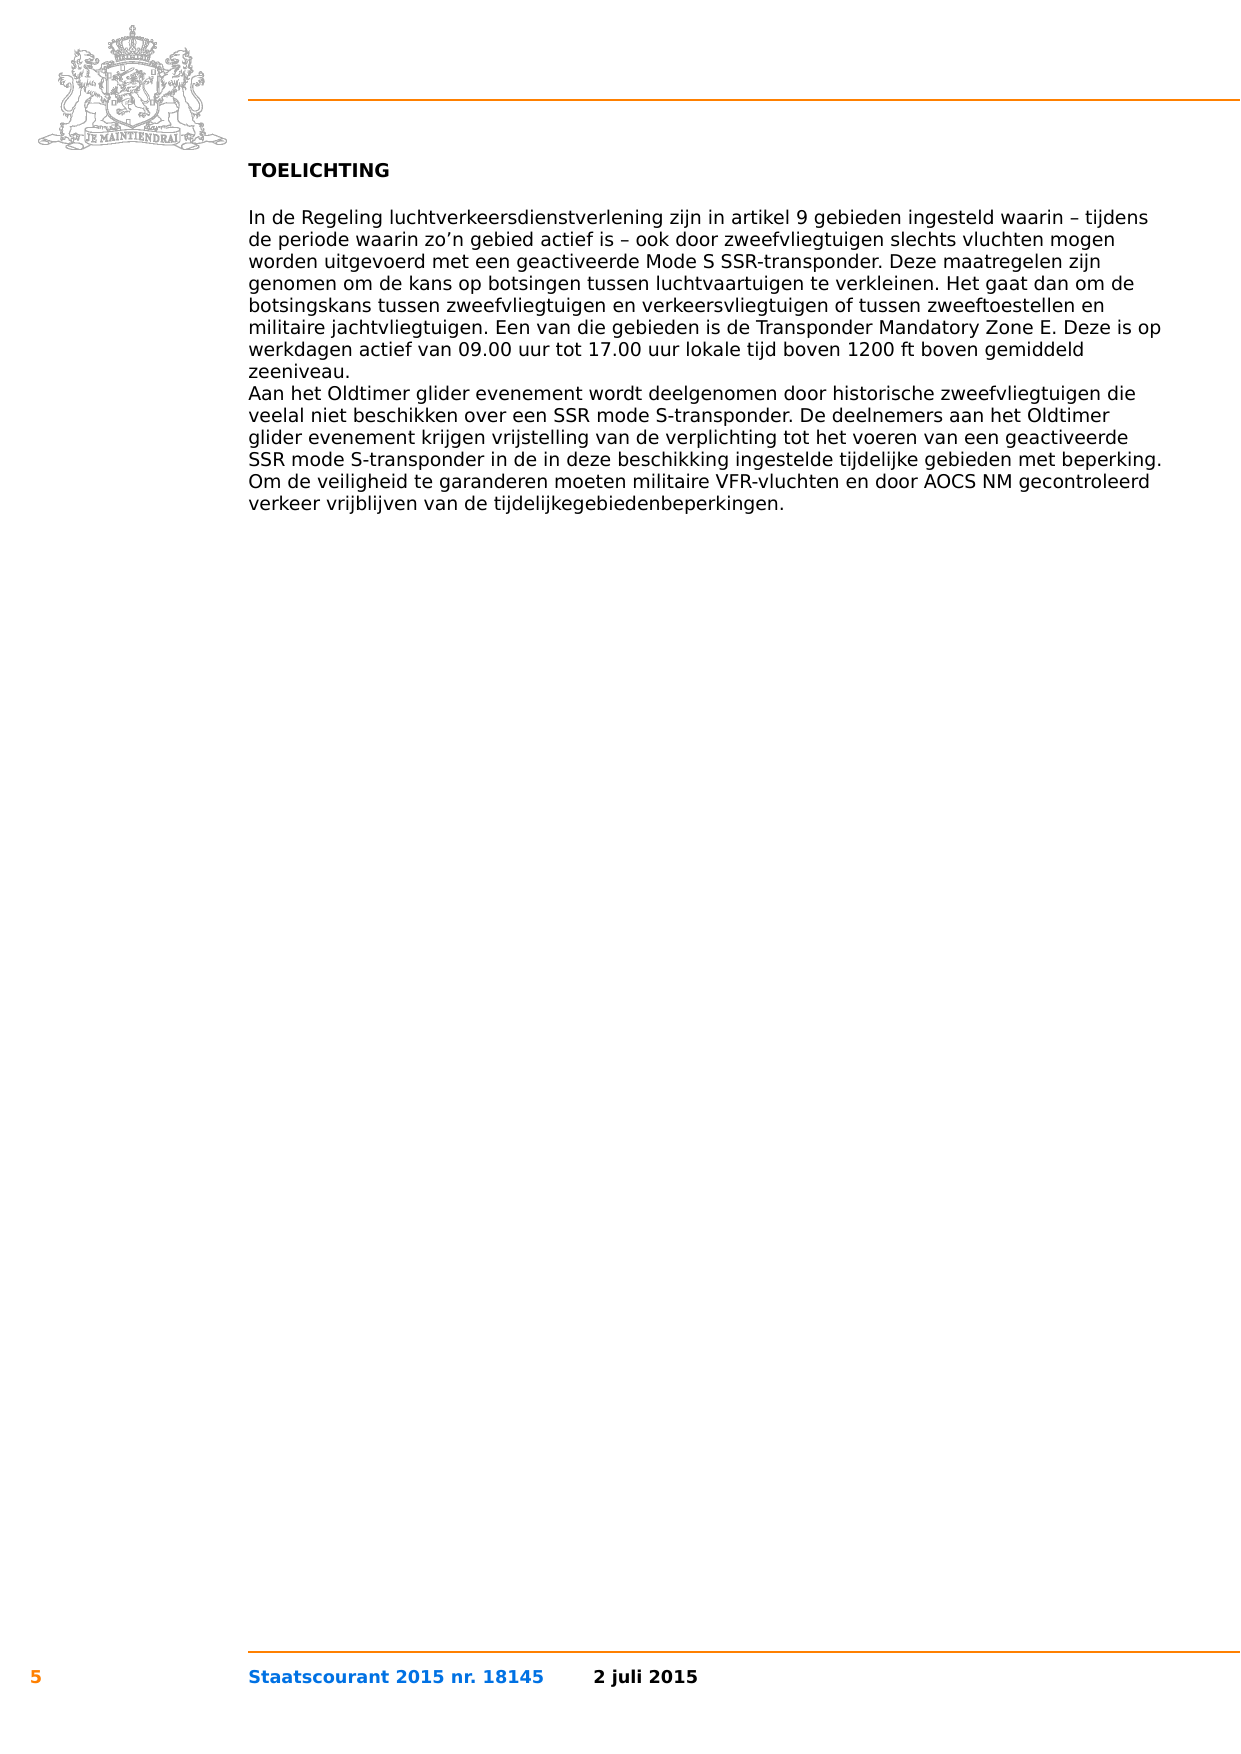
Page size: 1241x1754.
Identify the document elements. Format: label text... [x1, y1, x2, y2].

text In de Regeling luchtverkeersdienstverlening zijn in artikel 9 gebieden ingesteld waarin – tijdens de periode waarin zo’n gebied actief is – ook door zweefvliegtuigen slechts vluchten mogen worden uitgevoerd met een geactiveerde Mode S SSR-transponder. Deze maatregelen zijn genomen om de kans op botsingen tussen luchtvaartuigen te verkleinen. Het gaat dan om de botsingskans tussen zweefvliegtuigen en verkeersvliegtuigen of tussen zweeftoestellen en militaire jachtvliegtuigen. Een van die gebieden is de Transponder Mandatory Zone E. Deze is op werkdagen actief van 09.00 uur tot 17.00 uur lokale tijd boven 1200 ft boven gemiddeld zeeniveau. [248, 207, 1163, 383]
picture [38, 25, 227, 150]
text Aan het Oldtimer glider evenement wordt deelgenomen door historische zweefvliegtuigen die veelal niet beschikken over een SSR mode S-transponder. De deelnemers aan het Oldtimer glider evenement krijgen vrijstelling van de verplichting tot het voeren van een geactiveerde SSR mode S-transponder in de in deze beschikking ingestelde tijdelijke gebieden met beperking. Om de veiligheid te garanderen moeten militaire VFR-vluchten en door AOCS NM gecontroleerd verkeer vrijblijven van de tijdelijkegebiedenbeperkingen. [248, 383, 1163, 514]
subtitle TOELICHTING [248, 160, 1163, 182]
